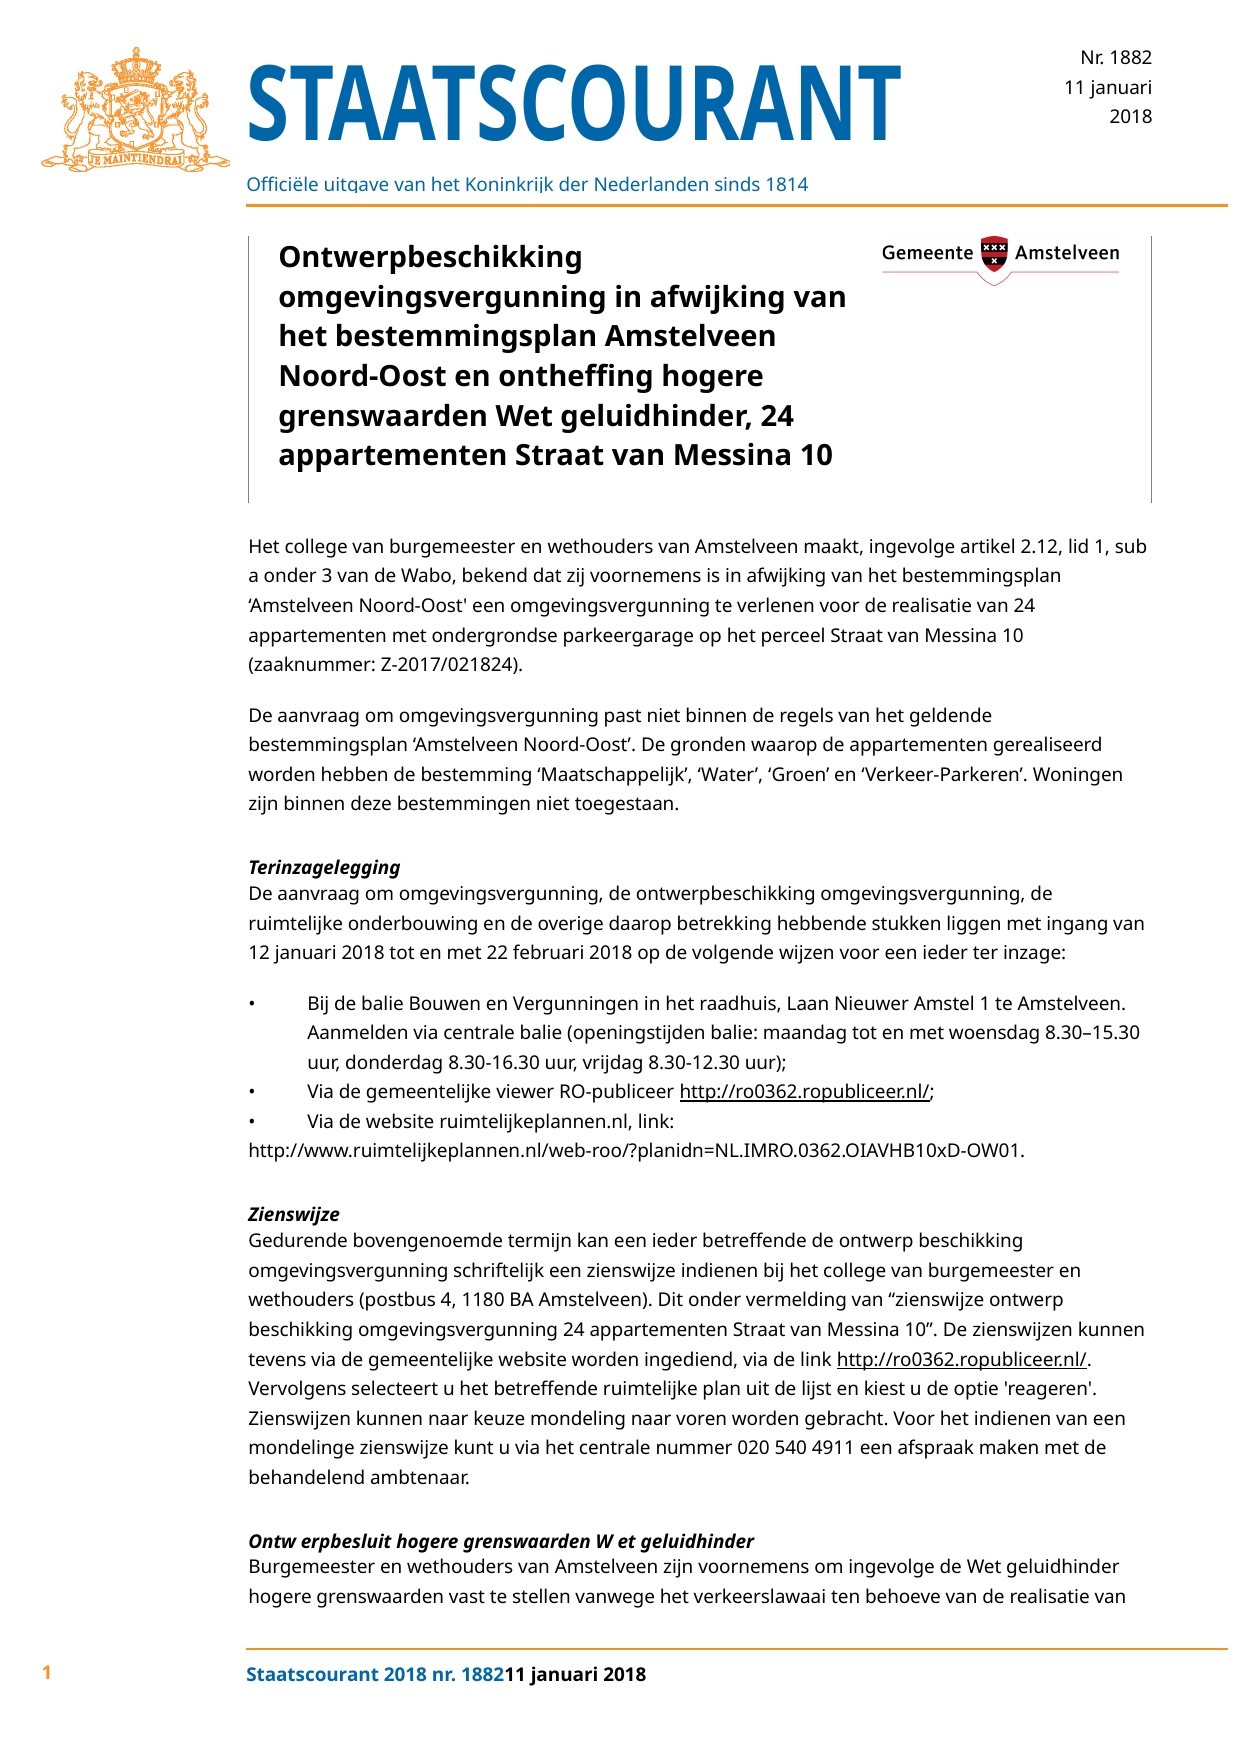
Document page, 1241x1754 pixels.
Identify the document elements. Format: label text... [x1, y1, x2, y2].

text Terinzagelegging [248, 854, 1152, 880]
text Het college van burgemeester en wethouders van Amstelveen maakt, ingevolge artikel 2.12, lid 1, sub a onder 3 van de Wabo, bekend dat zij voornemens is in afwijking van het bestemmingsplan ‘Amstelveen Noord-Oost' een omgevingsvergunning te verlenen voor de realisatie van 24 appartementen met ondergrondse parkeergarage op het perceel Straat van Messina 10 (zaaknummer: Z-2017/021824). [248, 533, 1152, 677]
picture [882, 236, 1119, 286]
text http://www.ruimtelijkeplannen.nl/web-roo/?planidn=NL.IMRO.0362.OIAVHB10xD-OW01. [248, 1138, 1152, 1163]
text De aanvraag om omgevingsvergunning, de ontwerpbeschikking omgevingsvergunning, de ruimtelijke onderbouwing en de overige daarop betrekking hebbende stukken liggen met ingang van 12 januari 2018 tot en met 22 februari 2018 op de volgende wijzen voor een ieder ter inzage: [248, 880, 1152, 965]
table_header [850, 236, 1151, 503]
text Ontw erpbesluit hogere grenswaarden W et geluidhinder [248, 1528, 1152, 1554]
text Gedurende bovengenoemde termijn kan een ieder betreffende de ontwerp beschikking omgevingsvergunning schriftelijk een zienswijze indienen bij het college van burgemeester en wethouders (postbus 4, 1180 BA Amstelveen). Dit onder vermelding van “zienswijze ontwerp beschikking omgevingsvergunning 24 appartementen Straat van Messina 10”. De zienswijzen kunnen tevens via de gemeentelijke website worden ingediend, via de link http://ro0362.ropubliceer.nl/. Vervolgens selecteert u het betreffende ruimtelijke plan uit de lijst en kiest u de optie 'reageren'. Zienswijzen kunnen naar keuze mondeling naar voren worden gebracht. Voor het indienen van een mondelinge zienswijze kunt u via het centrale nummer 020 540 4911 een afspraak maken met de behandelend ambtenaar. [248, 1227, 1152, 1490]
table_header Ontwerpbeschikking omgevingsvergunning in afwijking van het bestemmingsplan Amstelveen Noord-Oost en ontheffing hogere grenswaarden Wet geluidhinder, 24 appartementen Straat van Messina 10 [249, 236, 850, 503]
list Bij de balie Bouwen en Vergunningen in het raadhuis, Laan Nieuwer Amstel 1 te Amstelveen. Aanmelden via centrale balie (openingstijden balie: maandag tot en met woensdag 8.30–15.30 uur, donderdag 8.30-16.30 uur, vrijdag 8.30-12.30 uur); [248, 990, 1152, 1075]
text Zienswijze [248, 1202, 1152, 1227]
list Via de website ruimtelijkeplannen.nl, link: [248, 1108, 1152, 1134]
text Burgemeester en wethouders van Amstelveen zijn voornemens om ingevolge de Wet geluidhinder hogere grenswaarden vast te stellen vanwege het verkeerslawaai ten behoeve van de realisatie van [248, 1554, 1152, 1609]
picture [41, 47, 231, 172]
text De aanvraag om omgevingsvergunning past niet binnen de regels van het geldende bestemmingsplan ‘Amstelveen Noord-Oost’. De gronden waarop de appartementen gerealiseerd worden hebben de bestemming ‘Maatschappelijk’, ‘Water’, ‘Groen’ en ‘Verkeer-Parkeren’. Woningen zijn binnen deze bestemmingen niet toegestaan. [248, 702, 1152, 816]
list Via de gemeentelijke viewer RO-publiceer http://ro0362.ropubliceer.nl/; [248, 1078, 1152, 1104]
